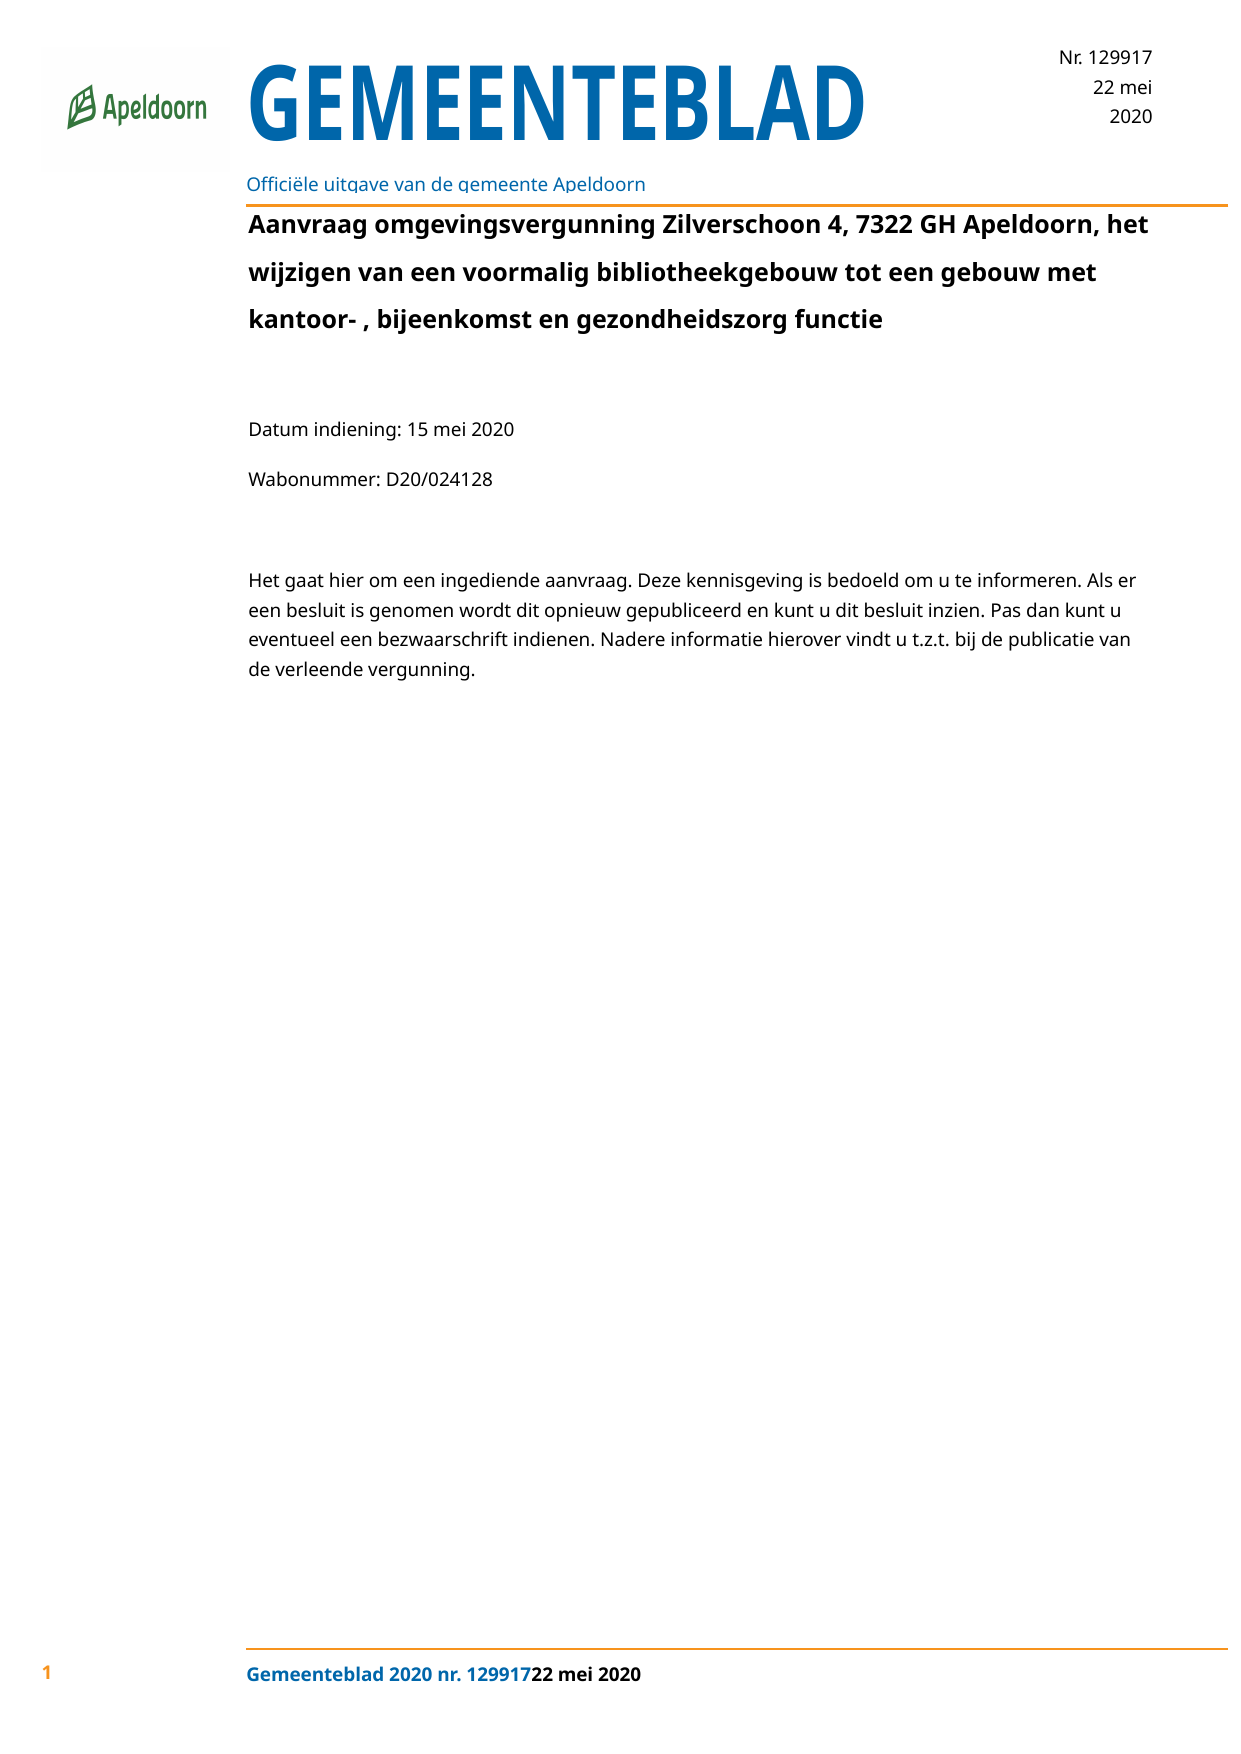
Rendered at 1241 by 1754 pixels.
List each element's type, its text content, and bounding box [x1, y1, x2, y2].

picture [41, 47, 231, 172]
text Datum indiening: 15 mei 2020 [248, 416, 1152, 442]
text Het gaat hier om een ingediende aanvraag. Deze kennisgeving is bedoeld om u te informeren. Als er een besluit is genomen wordt dit opnieuw gepubliceerd en kunt u dit besluit inzien. Pas dan kunt u eventueel een bezwaarschrift indienen. Nadere informatie hierover vindt u t.z.t. bij de publicatie van de verleende vergunning. [248, 567, 1152, 682]
text Aanvraag omgevingsvergunning Zilverschoon 4, 7322 GH Apeldoorn, het wijzigen van een voormalig bibliotheekgebouw tot een gebouw met kantoor- , bijeenkomst en gezondheidszorg functie [248, 207, 1152, 336]
text Wabonummer: D20/024128 [248, 466, 1152, 492]
